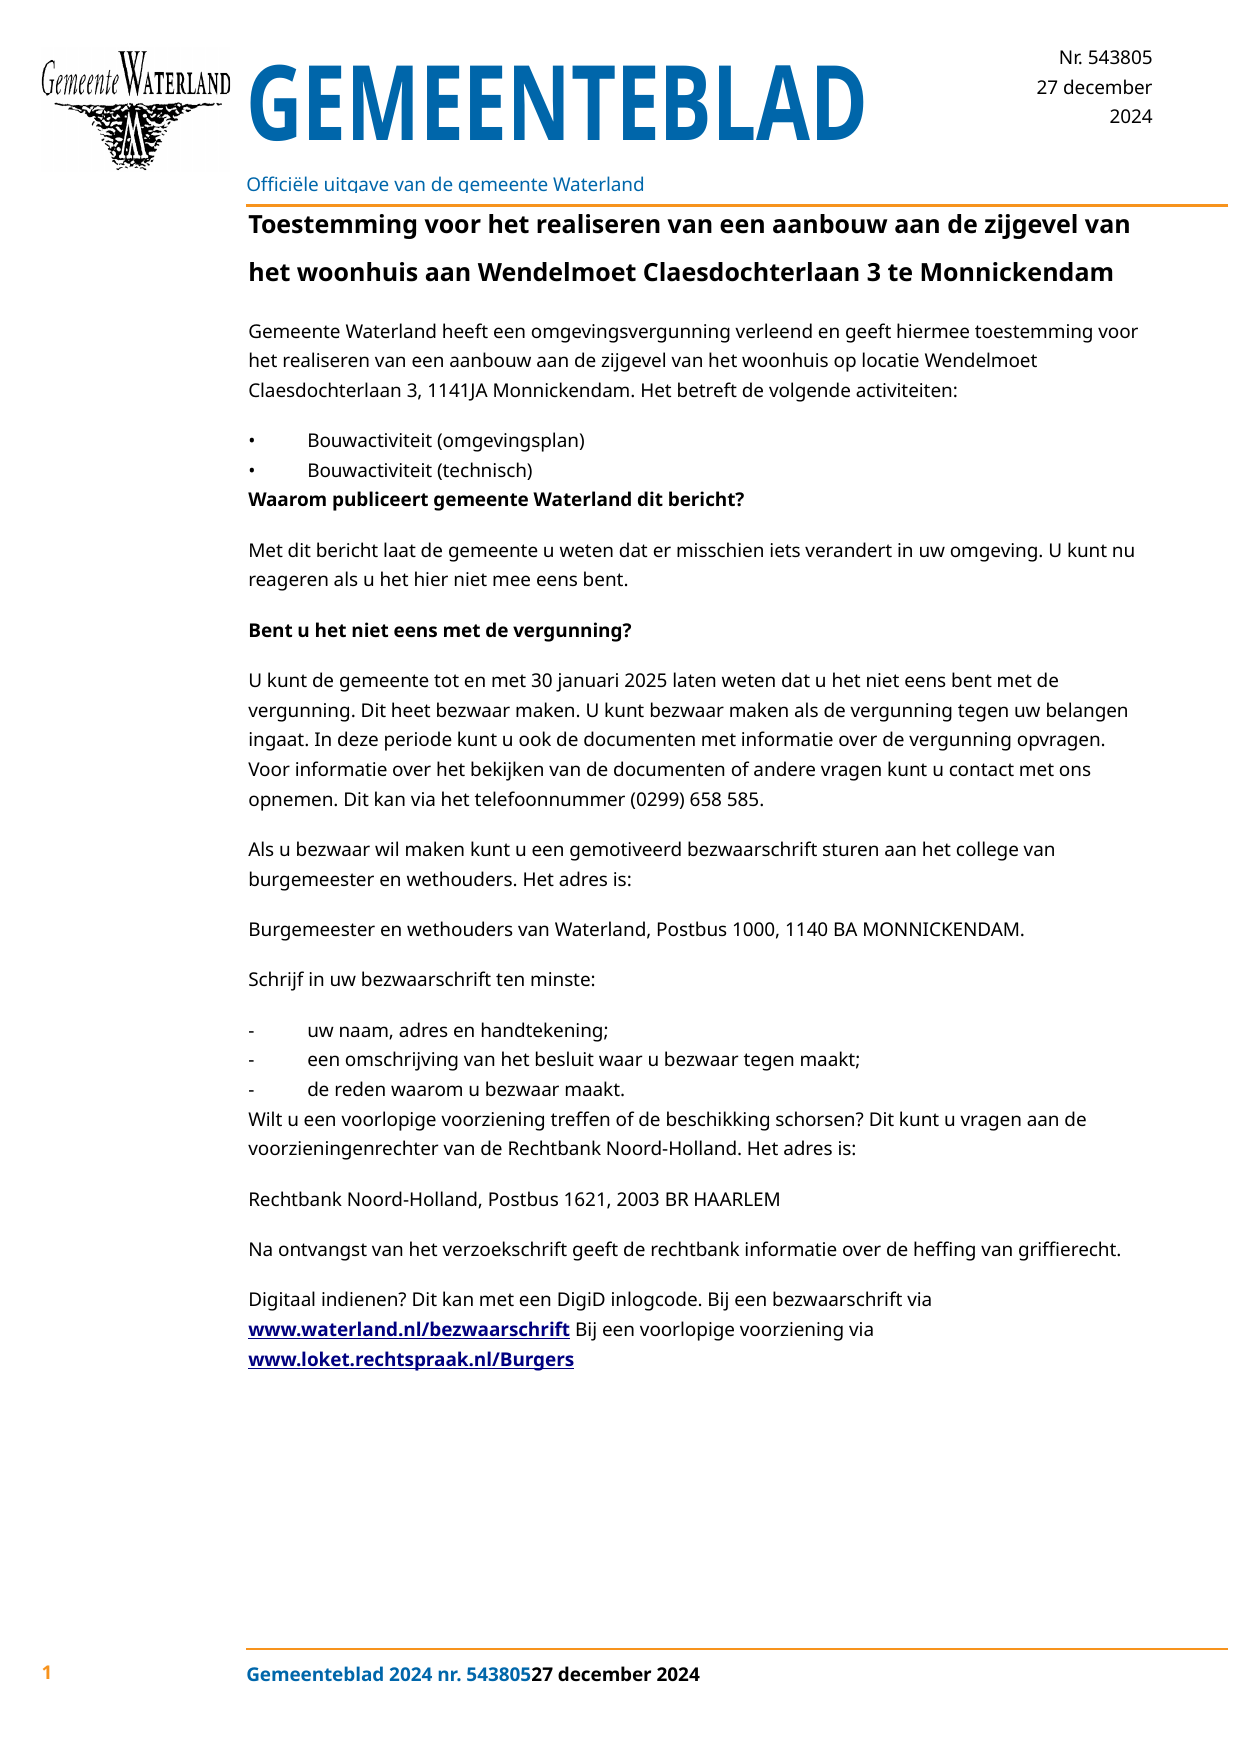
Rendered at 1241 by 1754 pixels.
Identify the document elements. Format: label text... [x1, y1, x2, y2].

text Gemeente Waterland heeft een omgevingsvergunning verleend en geeft hiermee toestemming voor het realiseren van een aanbouw aan de zijgevel van het woonhuis op locatie Wendelmoet Claesdochterlaan 3, 1141JA Monnickendam. Het betreft de volgende activiteiten: [248, 318, 1152, 403]
text Rechtbank Noord-Holland, Postbus 1621, 2003 BR HAARLEM [248, 1186, 1152, 1212]
text Digitaal indienen? Dit kan met een DigiD inlogcode. Bij een bezwaarschrift via www.waterland.nl/bezwaarschrift Bij een voorlopige voorziening via www.loket.rechtspraak.nl/Burgers [248, 1287, 1152, 1372]
text U kunt de gemeente tot en met 30 januari 2025 laten weten dat u het niet eens bent met de vergunning. Dit heet bezwaar maken. U kunt bezwaar maken als de vergunning tegen uw belangen ingaat. In deze periode kunt u ook de documenten met informatie over de vergunning opvragen. Voor informatie over het bekijken van de documenten of andere vragen kunt u contact met ons opnemen. Dit kan via het telefoonnummer (0299) 658 585. [248, 667, 1152, 812]
list Bouwactiviteit (omgevingsplan) [248, 427, 1152, 453]
list een omschrijving van het besluit waar u bezwaar tegen maakt; [248, 1047, 1152, 1072]
text Na ontvangst van het verzoekschrift geeft de rechtbank informatie over de heffing van griffierecht. [248, 1236, 1152, 1262]
list de reden waarom u bezwaar maakt. [248, 1076, 1152, 1102]
text Wilt u een voorlopige voorziening treffen of de beschikking schorsen? Dit kunt u vragen aan de voorzieningenrechter van de Rechtbank Noord-Holland. Het adres is: [248, 1106, 1152, 1161]
text Burgemeester en wethouders van Waterland, Postbus 1000, 1140 BA MONNICKENDAM. [248, 916, 1152, 942]
text Met dit bericht laat de gemeente u weten dat er misschien iets verandert in uw omgeving. U kunt nu reageren als u het hier niet mee eens bent. [248, 537, 1152, 592]
list uw naam, adres en handtekening; [248, 1017, 1152, 1043]
picture [41, 47, 231, 172]
text Bent u het niet eens met de vergunning? [248, 617, 1152, 643]
list Bouwactiviteit (technisch) [248, 457, 1152, 483]
text Waarom publiceert gemeente Waterland dit bericht? [248, 487, 1152, 512]
text Schrijf in uw bezwaarschrift ten minste: [248, 967, 1152, 992]
text Als u bezwaar wil maken kunt u een gemotiveerd bezwaarschrift sturen aan het college van burgemeester en wethouders. Het adres is: [248, 836, 1152, 892]
text Toestemming voor het realiseren van een aanbouw aan de zijgevel van het woonhuis aan Wendelmoet Claesdochterlaan 3 te Monnickendam [248, 207, 1152, 288]
